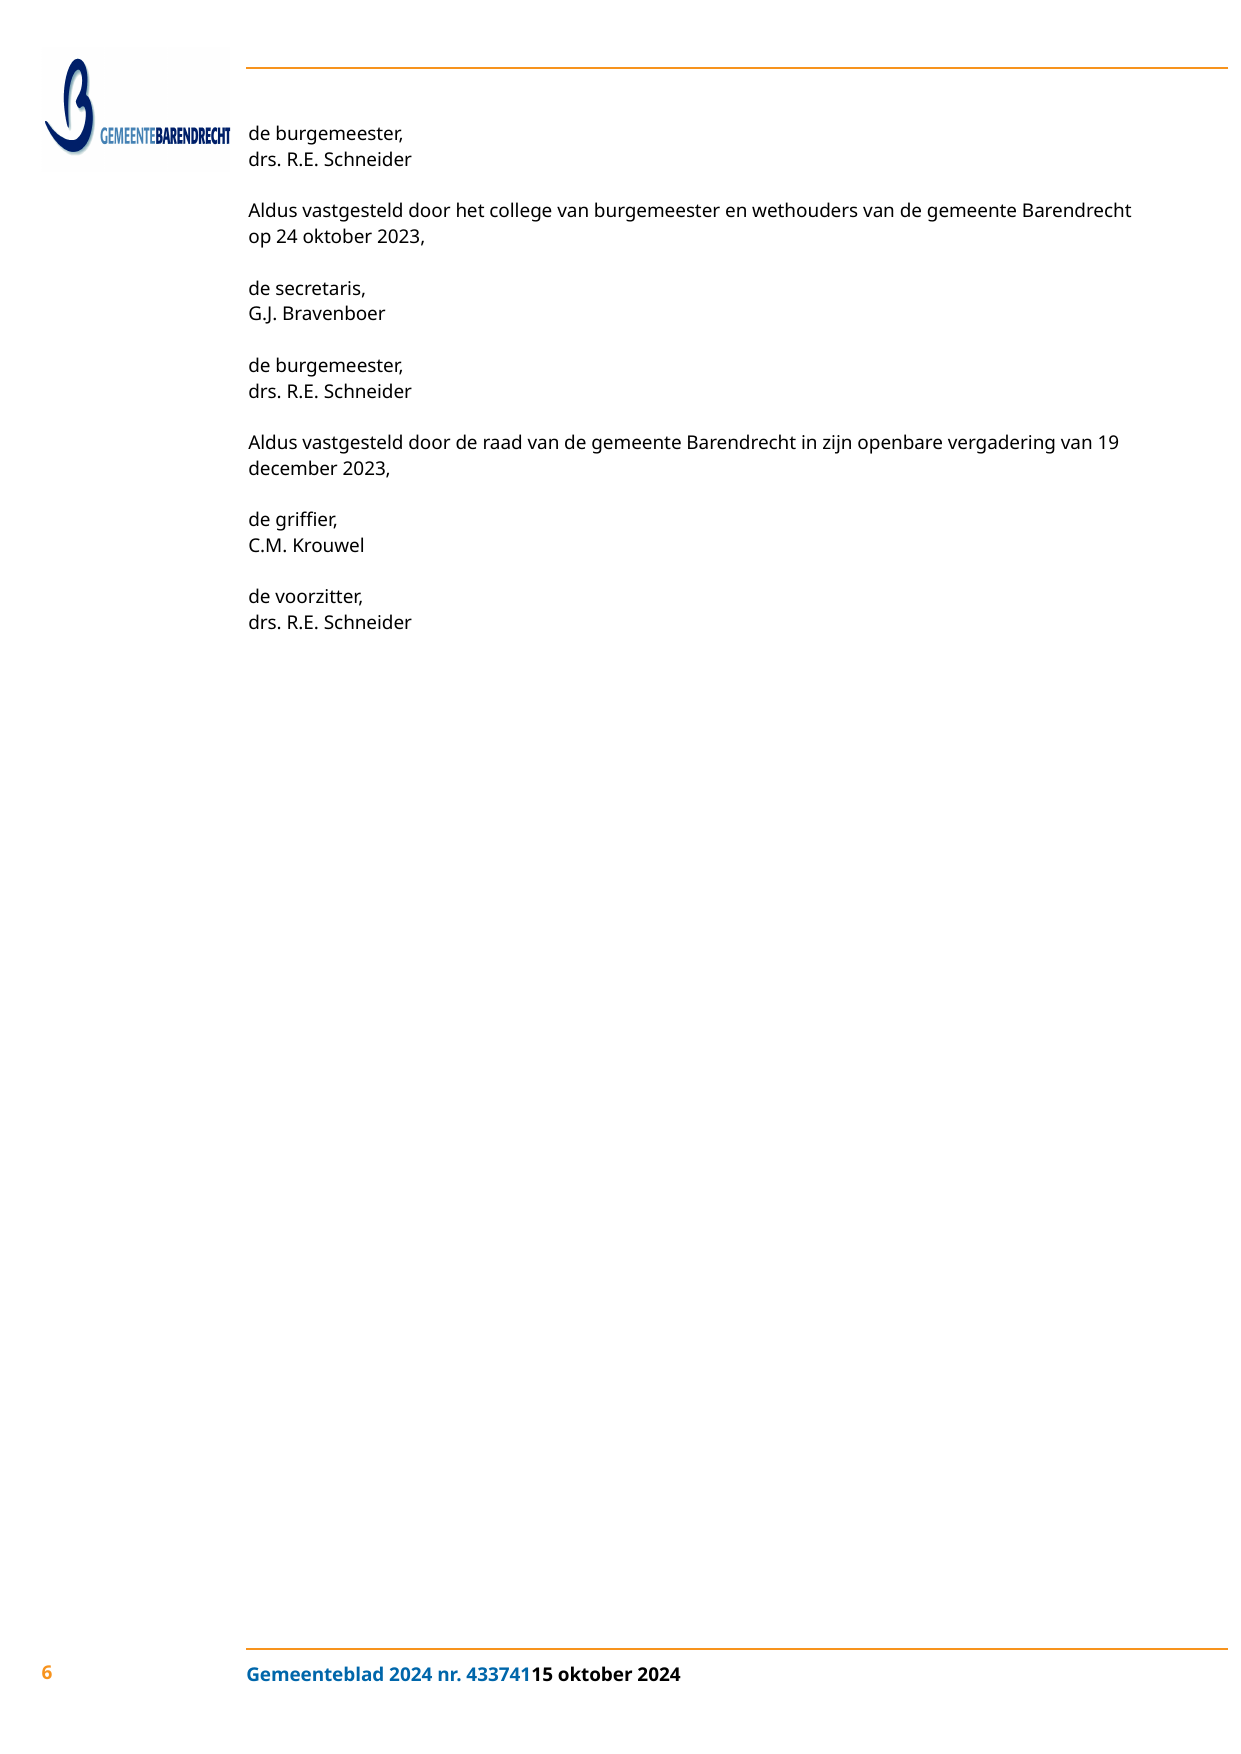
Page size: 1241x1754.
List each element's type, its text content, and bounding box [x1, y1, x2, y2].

text drs. R.E. Schneider [248, 378, 1152, 403]
text Aldus vastgesteld door de raad van de gemeente Barendrecht in zijn openbare vergadering van 19 december 2023, [248, 429, 1152, 481]
text de voorzitter, [248, 584, 1152, 609]
text de griffier, [248, 506, 1152, 532]
text de burgemeester, [248, 352, 1152, 378]
text drs. R.E. Schneider [248, 146, 1152, 172]
text C.M. Krouwel [248, 532, 1152, 558]
text de secretaris, [248, 275, 1152, 301]
text de burgemeester, [248, 121, 1152, 146]
text drs. R.E. Schneider [248, 609, 1152, 635]
picture [41, 47, 231, 172]
text G.J. Bravenboer [248, 301, 1152, 326]
text Aldus vastgesteld door het college van burgemeester en wethouders van de gemeente Barendrecht op 24 oktober 2023, [248, 198, 1152, 249]
